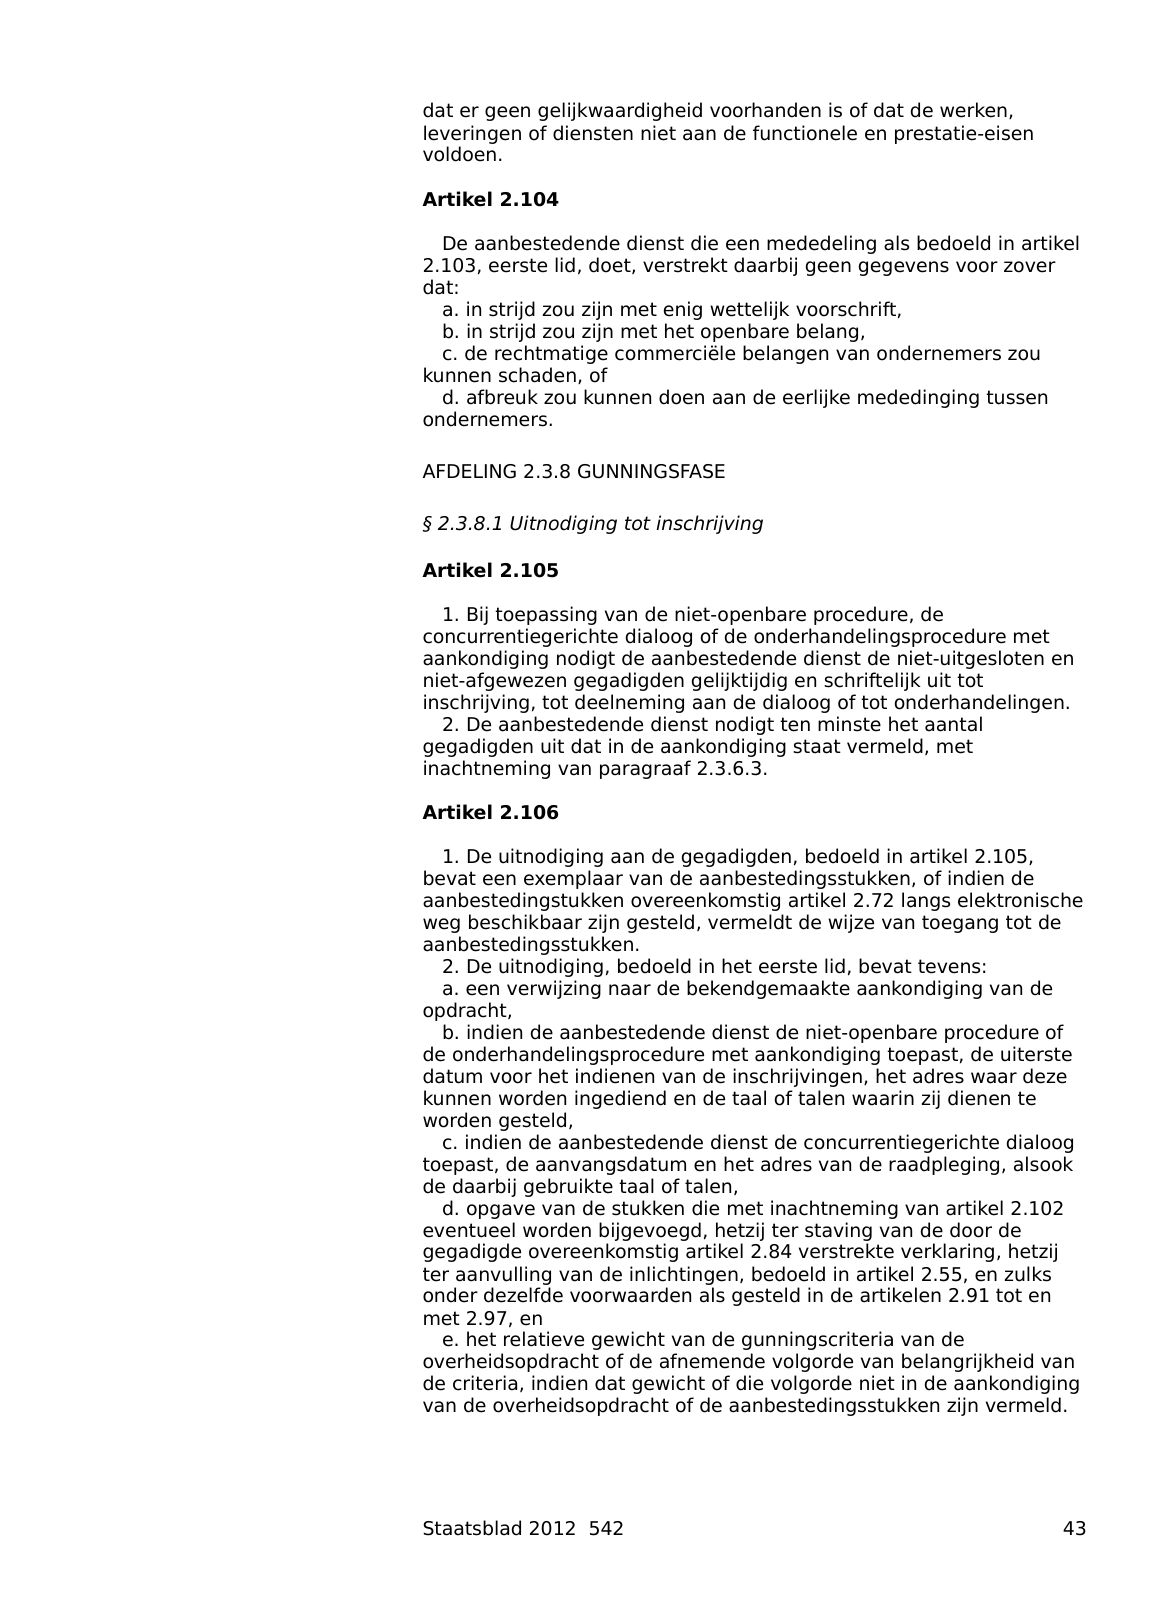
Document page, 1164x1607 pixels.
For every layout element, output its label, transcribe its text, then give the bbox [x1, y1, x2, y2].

text c. de rechtmatige commerciële belangen van ondernemers zou kunnen schaden, of [422, 343, 1087, 387]
text b. indien de aanbestedende dienst de niet-openbare procedure of de onderhandelingsprocedure met aankondiging toepast, de uiterste datum voor het indienen van de inschrijvingen, het adres waar deze kunnen worden ingediend en de taal of talen waarin zij dienen te worden gesteld, [422, 1022, 1087, 1132]
subtitle Artikel 2.106 [422, 802, 1087, 824]
text d. opgave van de stukken die met inachtneming van artikel 2.102 eventueel worden bijgevoegd, hetzij ter staving van de door de gegadigde overeenkomstig artikel 2.84 verstrekte verklaring, hetzij ter aanvulling van de inlichtingen, bedoeld in artikel 2.55, en zulks onder dezelfde voorwaarden als gesteld in de artikelen 2.91 tot en met 2.97, en [422, 1197, 1087, 1329]
text 1. Bij toepassing van de niet-openbare procedure, de concurrentiegerichte dialoog of de onderhandelingsprocedure met aankondiging nodigt de aanbestedende dienst de niet-uitgesloten en niet-afgewezen gegadigden gelijktijdig en schriftelijk uit tot inschrijving, tot deelneming aan de dialoog of tot onderhandelingen. [422, 604, 1087, 713]
text c. indien de aanbestedende dienst de concurrentiegerichte dialoog toepast, de aanvangsdatum en het adres van de raadpleging, alsook de daarbij gebruikte taal of talen, [422, 1132, 1087, 1197]
subtitle Artikel 2.105 [422, 559, 1087, 581]
text e. het relatieve gewicht van de gunningscriteria van de overheidsopdracht of de afnemende volgorde van belangrijkheid van de criteria, indien dat gewicht of die volgorde niet in de aankondiging van de overheidsopdracht of de aanbestedingsstukken zijn vermeld. [422, 1329, 1087, 1417]
text a. in strijd zou zijn met enig wettelijk voorschrift, [422, 299, 1087, 321]
text a. een verwijzing naar de bekendgemaakte aankondiging van de opdracht, [422, 978, 1087, 1022]
text d. afbreuk zou kunnen doen aan de eerlijke mededinging tussen ondernemers. [422, 387, 1087, 431]
subtitle § 2.3.8.1 Uitnodiging tot inschrijving [422, 512, 1087, 534]
text dat er geen gelijkwaardigheid voorhanden is of dat de werken, leveringen of diensten niet aan de functionele en prestatie-eisen voldoen. [422, 100, 1087, 166]
subtitle AFDELING 2.3.8 GUNNINGSFASE [422, 461, 1087, 482]
text 2. De aanbestedende dienst nodigt ten minste het aantal gegadigden uit dat in de aankondiging staat vermeld, met inachtneming van paragraaf 2.3.6.3. [422, 713, 1087, 779]
text De aanbestedende dienst die een mededeling als bedoeld in artikel 2.103, eerste lid, doet, verstrekt daarbij geen gegevens voor zover dat: [422, 233, 1087, 299]
subtitle Artikel 2.104 [422, 188, 1087, 211]
text b. in strijd zou zijn met het openbare belang, [422, 321, 1087, 343]
text 2. De uitnodiging, bedoeld in het eerste lid, bevat tevens: [422, 956, 1087, 978]
text 1. De uitnodiging aan de gegadigden, bedoeld in artikel 2.105, bevat een exemplaar van de aanbestedingsstukken, of indien de aanbestedingstukken overeenkomstig artikel 2.72 langs elektronische weg beschikbaar zijn gesteld, vermeldt de wijze van toegang tot de aanbestedingsstukken. [422, 846, 1087, 956]
